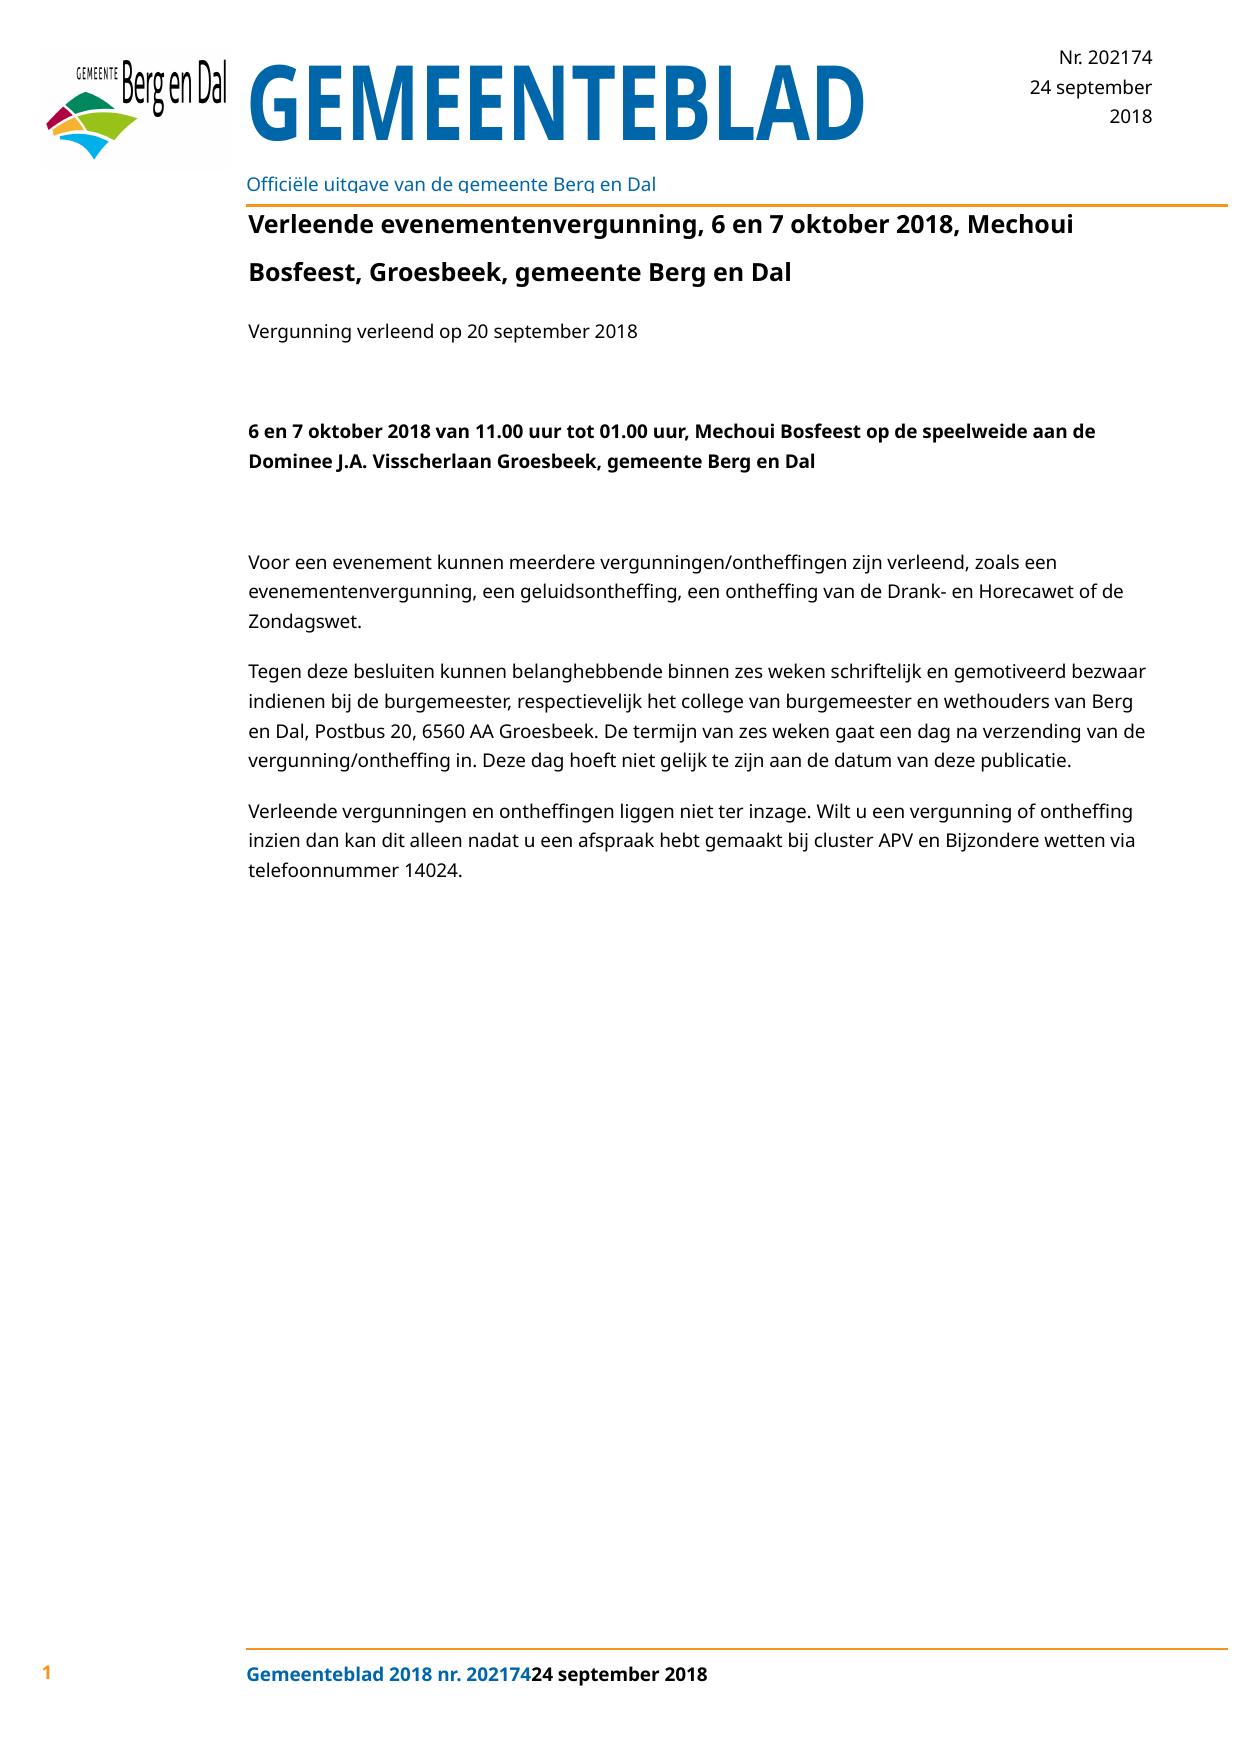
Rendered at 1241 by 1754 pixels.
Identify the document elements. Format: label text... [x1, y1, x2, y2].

picture [41, 47, 231, 172]
text Verleende evenementenvergunning, 6 en 7 oktober 2018, Mechoui Bosfeest, Groesbeek, gemeente Berg en Dal [248, 207, 1152, 288]
text 6 en 7 oktober 2018 van 11.00 uur tot 01.00 uur, Mechoui Bosfeest op de speelweide aan de Dominee J.A. Visscherlaan Groesbeek, gemeente Berg en Dal [248, 419, 1152, 474]
text Vergunning verleend op 20 september 2018 [248, 318, 1152, 344]
text Tegen deze besluiten kunnen belanghebbende binnen zes weken schriftelijk en gemotiveerd bezwaar indienen bij de burgemeester, respectievelijk het college van burgemeester en wethouders van Berg en Dal, Postbus 20, 6560 AA Groesbeek. De termijn van zes weken gaat een dag na verzending van de vergunning/ontheffing in. Deze dag hoeft niet gelijk te zijn aan de datum van deze publicatie. [248, 659, 1152, 773]
text Voor een evenement kunnen meerdere vergunningen/ontheffingen zijn verleend, zoals een evenementenvergunning, een geluidsontheffing, een ontheffing van de Drank- en Horecawet of de Zondagswet. [248, 549, 1152, 634]
text Verleende vergunningen en ontheffingen liggen niet ter inzage. Wilt u een vergunning of ontheffing inzien dan kan dit alleen nadat u een afspraak hebt gemaakt bij cluster APV en Bijzondere wetten via telefoonnummer 14024. [248, 798, 1152, 883]
